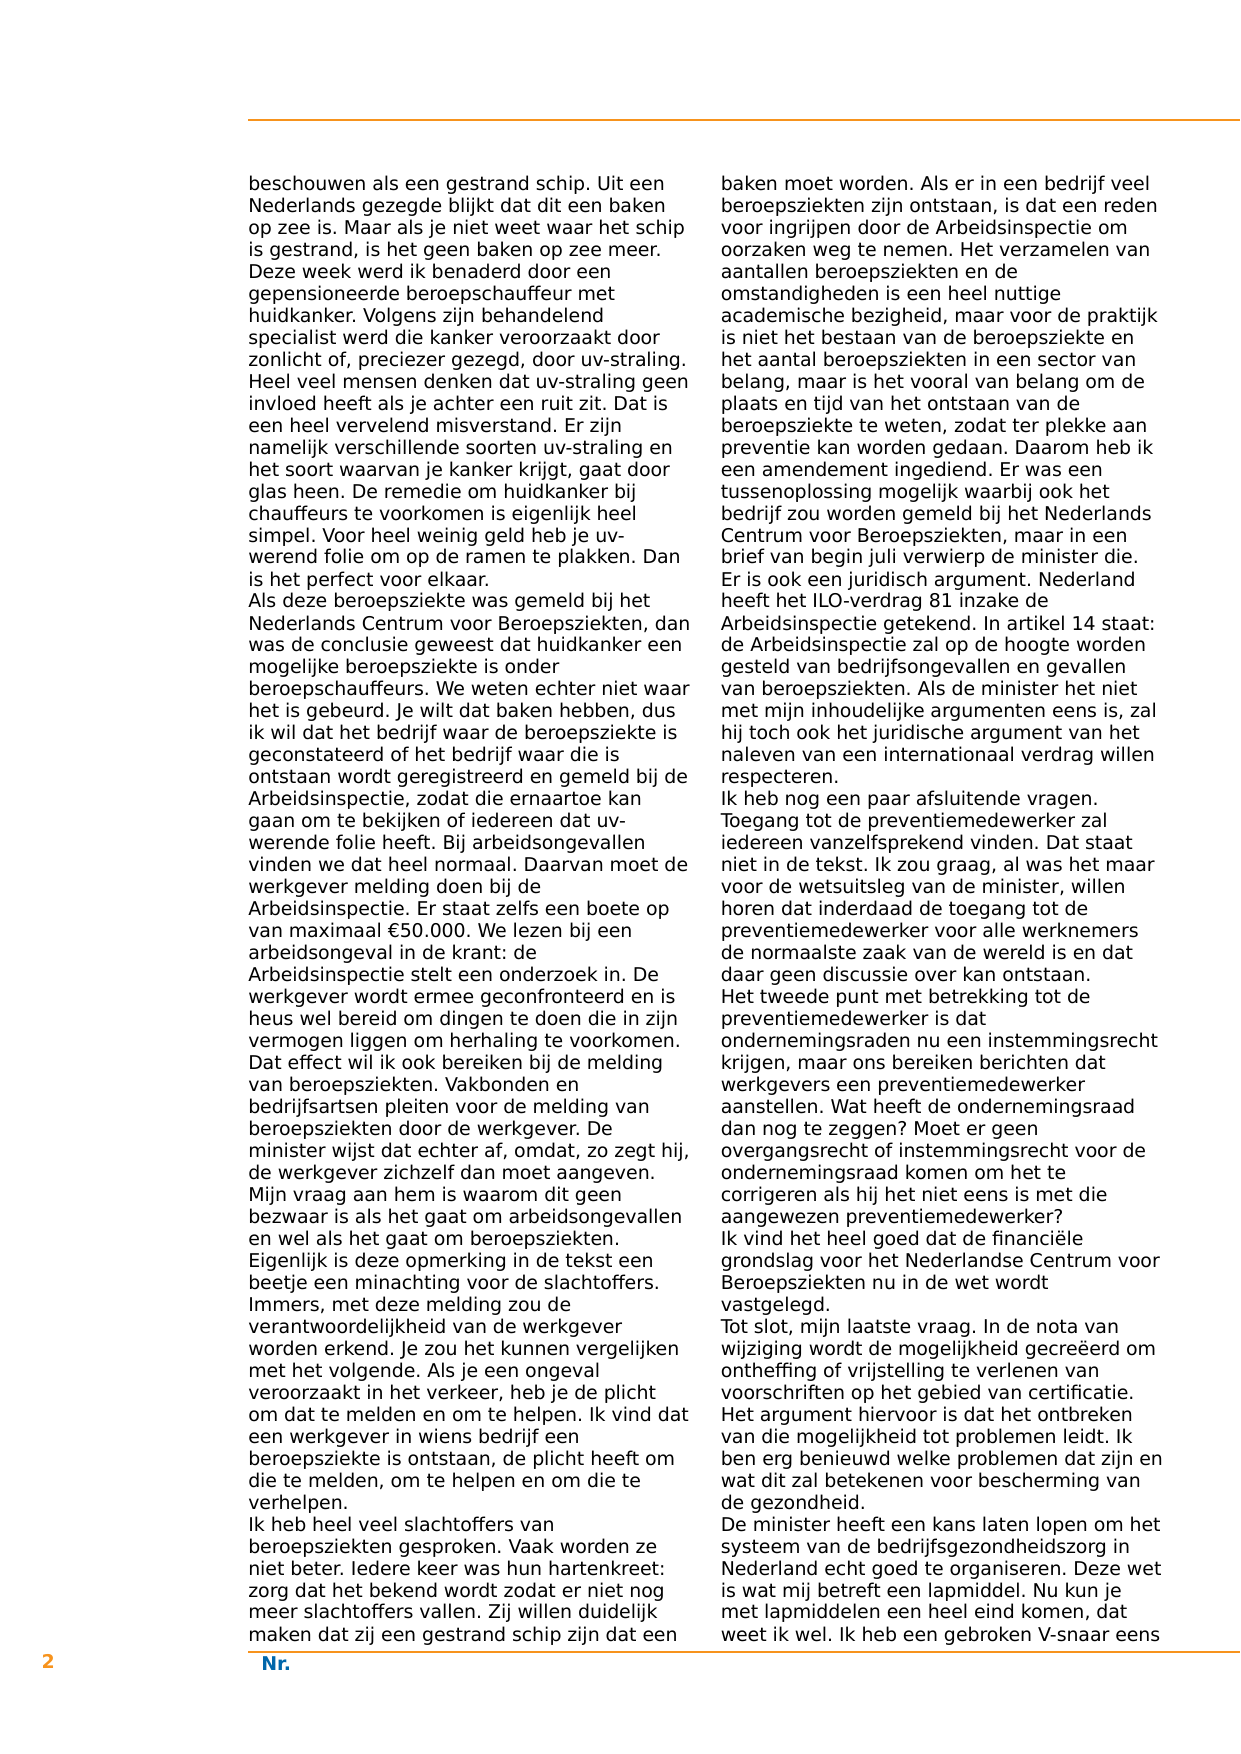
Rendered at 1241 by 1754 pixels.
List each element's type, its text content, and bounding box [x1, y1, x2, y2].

text Ik heb nog een paar afsluitende vragen. Toegang tot de preventiemedewerker zal iedereen vanzelfsprekend vinden. Dat staat niet in de tekst. Ik zou graag, al was het maar voor de wetsuitsleg van de minister, willen horen dat inderdaad de toegang tot de preventiemedewerker voor alle werknemers de normaalste zaak van de wereld is en dat daar geen discussie over kan ontstaan. [721, 788, 1163, 986]
text De minister heeft een kans laten lopen om het systeem van de bedrijfsgezondheidszorg in Nederland echt goed te organiseren. Deze wet is wat mij betreft een lapmiddel. Nu kun je met lapmiddelen een heel eind komen, dat weet ik wel. Ik heb een gebroken V-snaar eens [721, 1513, 1163, 1645]
text Ik vind het heel goed dat de financiële grondslag voor het Nederlandse Centrum voor Beroepsziekten nu in de wet wordt vastgelegd. [721, 1228, 1163, 1316]
text Tot slot, mijn laatste vraag. In de nota van wijziging wordt de mogelijkheid gecreëerd om ontheffing of vrijstelling te verlenen van voorschriften op het gebied van certificatie. Het argument hiervoor is dat het ontbreken van die mogelijkheid tot problemen leidt. Ik ben erg benieuwd welke problemen dat zijn en wat dit zal betekenen voor bescherming van de gezondheid. [721, 1316, 1163, 1513]
text Ik heb heel veel slachtoffers van beroepsziekten gesproken. Vaak worden ze niet beter. Iedere keer was hun hartenkreet: zorg dat het bekend wordt zodat er niet nog meer slachtoffers vallen. Zij willen duidelijk maken dat zij een gestrand schip zijn dat een [248, 1513, 691, 1645]
text Als deze beroepsziekte was gemeld bij het Nederlands Centrum voor Beroepsziekten, dan was de conclusie geweest dat huidkanker een mogelijke beroepsziekte is onder beroepschauffeurs. We weten echter niet waar het is gebeurd. Je wilt dat baken hebben, dus ik wil dat het bedrijf waar de beroepsziekte is geconstateerd of het bedrijf waar die is ontstaan wordt geregistreerd en gemeld bij de Arbeidsinspectie, zodat die ernaartoe kan gaan om te bekijken of iedereen dat uv-werende folie heeft. Bij arbeidsongevallen vinden we dat heel normaal. Daarvan moet de werkgever melding doen bij de Arbeidsinspectie. Er staat zelfs een boete op van maximaal €50.000. We lezen bij een arbeidsongeval in de krant: de Arbeidsinspectie stelt een onderzoek in. De werkgever wordt ermee geconfronteerd en is heus wel bereid om dingen te doen die in zijn vermogen liggen om herhaling te voorkomen. Dat effect wil ik ook bereiken bij de melding van beroepsziekten. Vakbonden en bedrijfsartsen pleiten voor de melding van beroepsziekten door de werkgever. De minister wijst dat echter af, omdat, zo zegt hij, de werkgever zichzelf dan moet aangeven. Mijn vraag aan hem is waarom dit geen bezwaar is als het gaat om arbeidsongevallen en wel als het gaat om beroepsziekten. Eigenlijk is deze opmerking in de tekst een beetje een minachting voor de slachtoffers. Immers, met deze melding zou de verantwoordelijkheid van de werkgever worden erkend. Je zou het kunnen vergelijken met het volgende. Als je een ongeval veroorzaakt in het verkeer, heb je de plicht om dat te melden en om te helpen. Ik vind dat een werkgever in wiens bedrijf een beroepsziekte is ontstaan, de plicht heeft om die te melden, om te helpen en om die te verhelpen. [248, 590, 691, 1513]
text Het tweede punt met betrekking tot de preventiemedewerker is dat ondernemingsraden nu een instemmingsrecht krijgen, maar ons bereiken berichten dat werkgevers een preventiemedewerker aanstellen. Wat heeft de ondernemingsraad dan nog te zeggen? Moet er geen overgangsrecht of instemmingsrecht voor de ondernemingsraad komen om het te corrigeren als hij het niet eens is met die aangewezen preventiemedewerker? [721, 986, 1163, 1228]
text beschouwen als een gestrand schip. Uit een Nederlands gezegde blijkt dat dit een baken op zee is. Maar als je niet weet waar het schip is gestrand, is het geen baken op zee meer. [248, 173, 691, 261]
text Deze week werd ik benaderd door een gepensioneerde beroepschauffeur met huidkanker. Volgens zijn behandelend specialist werd die kanker veroorzaakt door zonlicht of, preciezer gezegd, door uv-straling. Heel veel mensen denken dat uv-straling geen invloed heeft als je achter een ruit zit. Dat is een heel vervelend misverstand. Er zijn namelijk verschillende soorten uv-straling en het soort waarvan je kanker krijgt, gaat door glas heen. De remedie om huidkanker bij chauffeurs te voorkomen is eigenlijk heel simpel. Voor heel weinig geld heb je uv-werend folie om op de ramen te plakken. Dan is het perfect voor elkaar. [248, 261, 691, 590]
text baken moet worden. Als er in een bedrijf veel beroepsziekten zijn ontstaan, is dat een reden voor ingrijpen door de Arbeidsinspectie om oorzaken weg te nemen. Het verzamelen van aantallen beroepsziekten en de omstandigheden is een heel nuttige academische bezigheid, maar voor de praktijk is niet het bestaan van de beroepsziekte en het aantal beroepsziekten in een sector van belang, maar is het vooral van belang om de plaats en tijd van het ontstaan van de beroepsziekte te weten, zodat ter plekke aan preventie kan worden gedaan. Daarom heb ik een amendement ingediend. Er was een tussenoplossing mogelijk waarbij ook het bedrijf zou worden gemeld bij het Nederlands Centrum voor Beroepsziekten, maar in een brief van begin juli verwierp de minister die. Er is ook een juridisch argument. Nederland heeft het ILO-verdrag 81 inzake de Arbeidsinspectie getekend. In artikel 14 staat: de Arbeidsinspectie zal op de hoogte worden gesteld van bedrijfsongevallen en gevallen van beroepsziekten. Als de minister het niet met mijn inhoudelijke argumenten eens is, zal hij toch ook het juridische argument van het naleven van een internationaal verdrag willen respecteren. [721, 173, 1163, 788]
